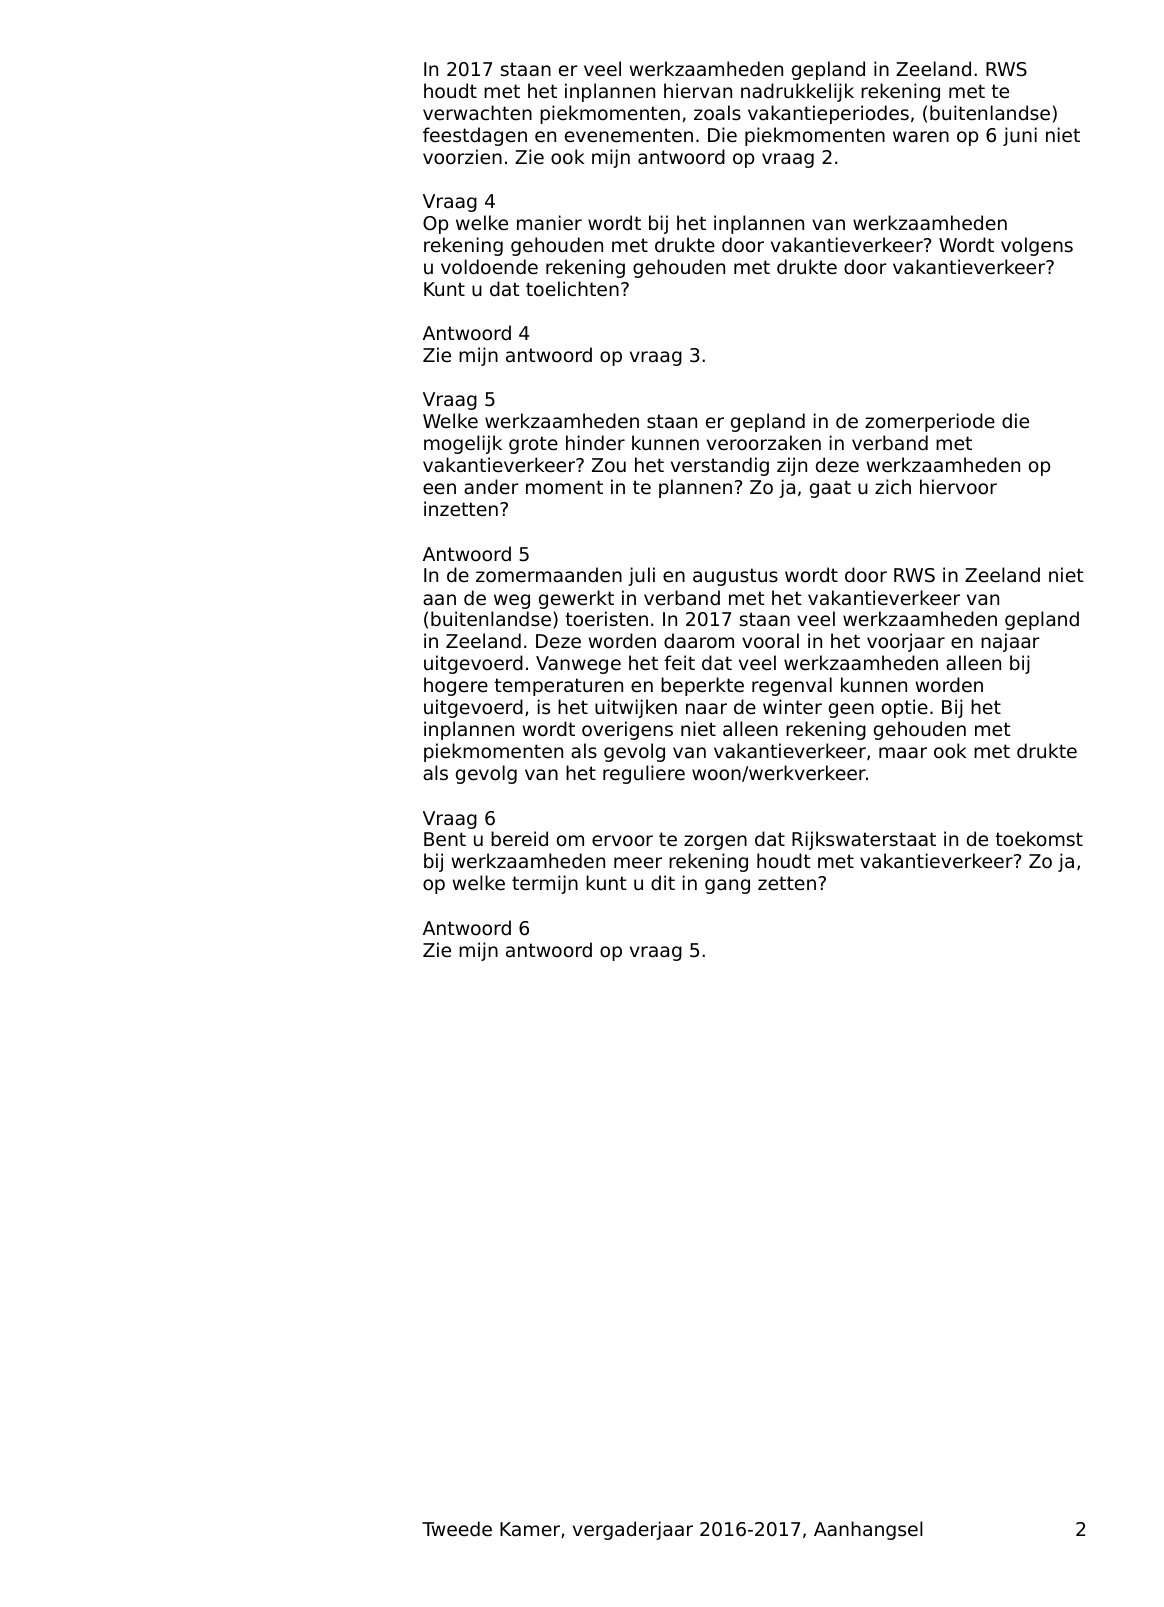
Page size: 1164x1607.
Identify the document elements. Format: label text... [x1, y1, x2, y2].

text In 2017 staan er veel werkzaamheden gepland in Zeeland. RWS houdt met het inplannen hiervan nadrukkelijk rekening met te verwachten piekmomenten, zoals vakantieperiodes, (buitenlandse) feestdagen en evenementen. Die piekmomenten waren op 6 juni niet voorzien. Zie ook mijn antwoord op vraag 2. [422, 59, 1087, 169]
text Vraag 5 [422, 389, 1087, 411]
text Zie mijn antwoord op vraag 5. [422, 939, 1087, 961]
text Antwoord 6 [422, 917, 1087, 939]
text Antwoord 4 [422, 323, 1087, 345]
text Op welke manier wordt bij het inplannen van werkzaamheden rekening gehouden met drukte door vakantieverkeer? Wordt volgens u voldoende rekening gehouden met drukte door vakantieverkeer? Kunt u dat toelichten? [422, 213, 1087, 301]
text Bent u bereid om ervoor te zorgen dat Rijkswaterstaat in de toekomst bij werkzaamheden meer rekening houdt met vakantieverkeer? Zo ja, op welke termijn kunt u dit in gang zetten? [422, 829, 1087, 895]
text Vraag 6 [422, 807, 1087, 829]
text In de zomermaanden juli en augustus wordt door RWS in Zeeland niet aan de weg gewerkt in verband met het vakantieverkeer van (buitenlandse) toeristen. In 2017 staan veel werkzaamheden gepland in Zeeland. Deze worden daarom vooral in het voorjaar en najaar uitgevoerd. Vanwege het feit dat veel werkzaamheden alleen bij hogere temperaturen en beperkte regenval kunnen worden uitgevoerd, is het uitwijken naar de winter geen optie. Bij het inplannen wordt overigens niet alleen rekening gehouden met piekmomenten als gevolg van vakantieverkeer, maar ook met drukte als gevolg van het reguliere woon/werkverkeer. [422, 565, 1087, 785]
text Antwoord 5 [422, 543, 1087, 565]
text Zie mijn antwoord op vraag 3. [422, 345, 1087, 367]
text Welke werkzaamheden staan er gepland in de zomerperiode die mogelijk grote hinder kunnen veroorzaken in verband met vakantieverkeer? Zou het verstandig zijn deze werkzaamheden op een ander moment in te plannen? Zo ja, gaat u zich hiervoor inzetten? [422, 411, 1087, 521]
text Vraag 4 [422, 191, 1087, 213]
